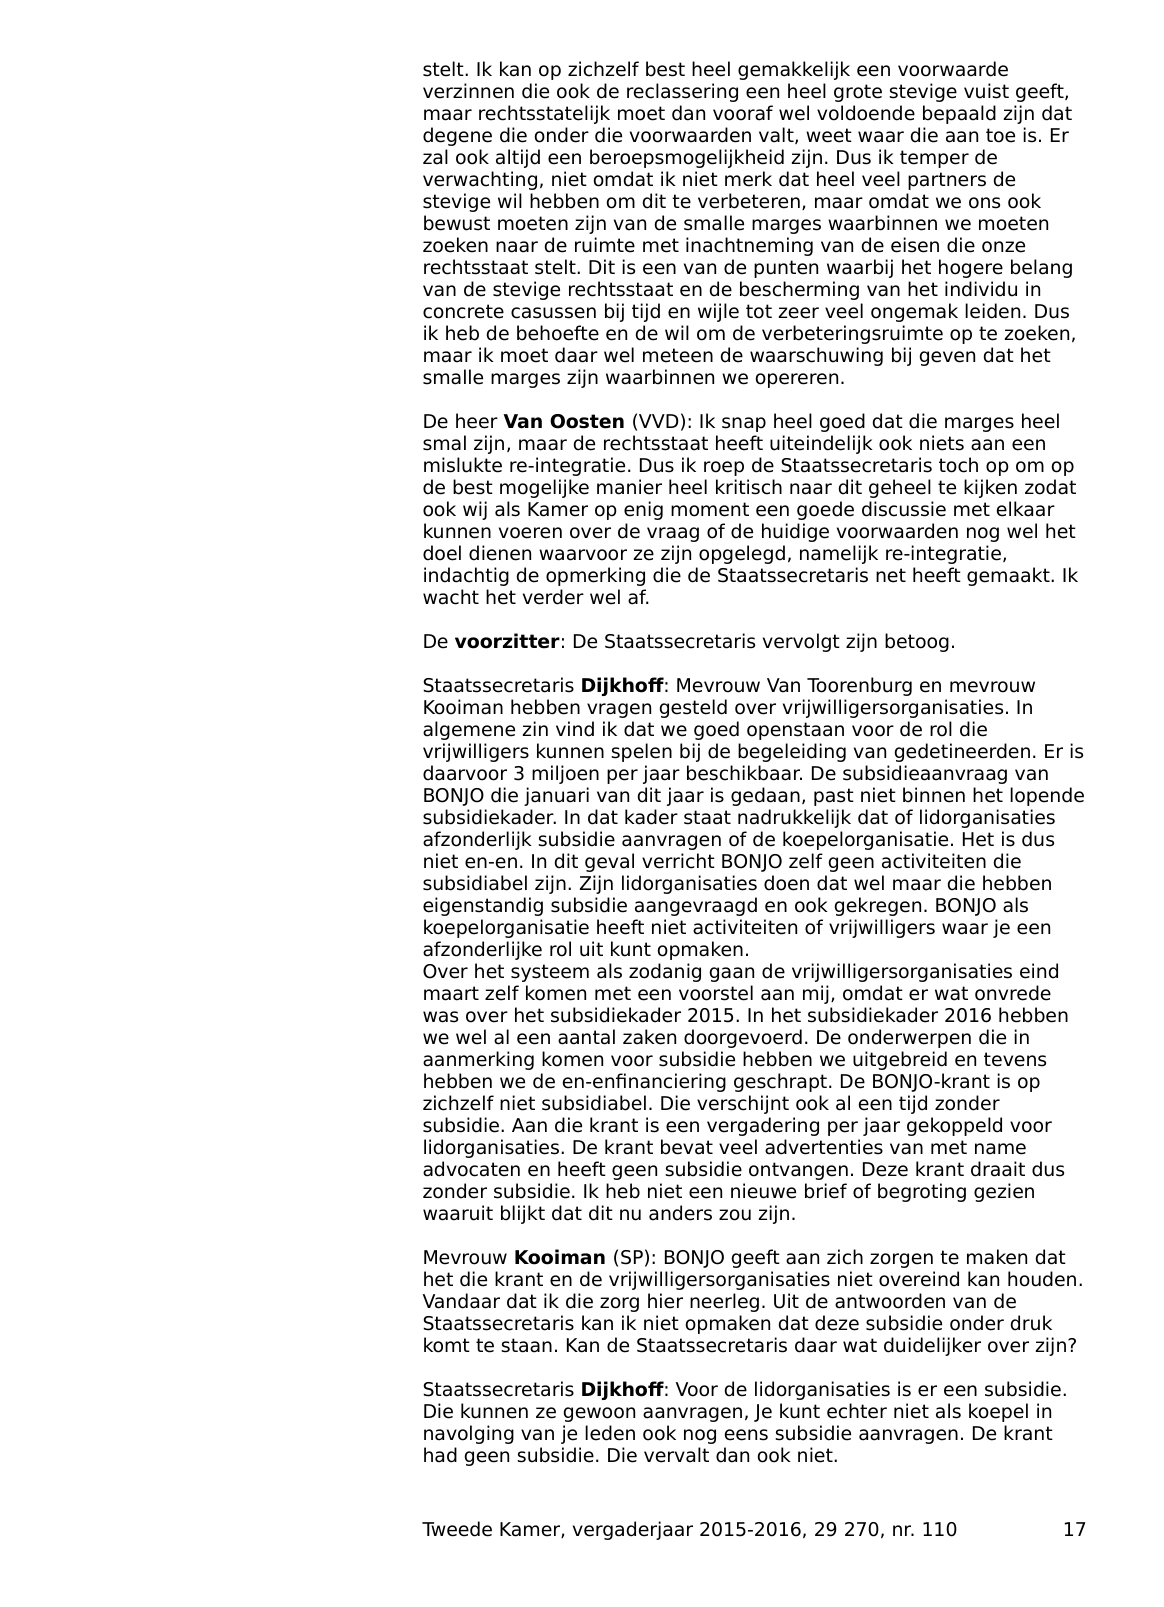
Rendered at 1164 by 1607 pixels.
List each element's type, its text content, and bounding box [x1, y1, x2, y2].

text Staatssecretaris Dijkhoff: Voor de lidorganisaties is er een subsidie. Die kunnen ze gewoon aanvragen, Je kunt echter niet als koepel in navolging van je leden ook nog eens subsidie aanvragen. De krant had geen subsidie. Die vervalt dan ook niet. [422, 1379, 1087, 1467]
text Staatssecretaris Dijkhoff: Mevrouw Van Toorenburg en mevrouw Kooiman hebben vragen gesteld over vrijwilligersorganisaties. In algemene zin vind ik dat we goed openstaan voor de rol die vrijwilligers kunnen spelen bij de begeleiding van gedetineerden. Er is daarvoor 3 miljoen per jaar beschikbaar. De subsidieaanvraag van BONJO die januari van dit jaar is gedaan, past niet binnen het lopende subsidiekader. In dat kader staat nadrukkelijk dat of lidorganisaties afzonderlijk subsidie aanvragen of de koepelorganisatie. Het is dus niet en-en. In dit geval verricht BONJO zelf geen activiteiten die subsidiabel zijn. Zijn lidorganisaties doen dat wel maar die hebben eigenstandig subsidie aangevraagd en ook gekregen. BONJO als koepelorganisatie heeft niet activiteiten of vrijwilligers waar je een afzonderlijke rol uit kunt opmaken. [422, 675, 1087, 961]
text Over het systeem als zodanig gaan de vrijwilligersorganisaties eind maart zelf komen met een voorstel aan mij, omdat er wat onvrede was over het subsidiekader 2015. In het subsidiekader 2016 hebben we wel al een aantal zaken doorgevoerd. De onderwerpen die in aanmerking komen voor subsidie hebben we uitgebreid en tevens hebben we de en-enfinanciering geschrapt. De BONJO-krant is op zichzelf niet subsidiabel. Die verschijnt ook al een tijd zonder subsidie. Aan die krant is een vergadering per jaar gekoppeld voor lidorganisaties. De krant bevat veel advertenties van met name advocaten en heeft geen subsidie ontvangen. Deze krant draait dus zonder subsidie. Ik heb niet een nieuwe brief of begroting gezien waaruit blijkt dat dit nu anders zou zijn. [422, 961, 1087, 1224]
text De heer Van Oosten (VVD): Ik snap heel goed dat die marges heel smal zijn, maar de rechtsstaat heeft uiteindelijk ook niets aan een mislukte re-integratie. Dus ik roep de Staatssecretaris toch op om op de best mogelijke manier heel kritisch naar dit geheel te kijken zodat ook wij als Kamer op enig moment een goede discussie met elkaar kunnen voeren over de vraag of de huidige voorwaarden nog wel het doel dienen waarvoor ze zijn opgelegd, namelijk re-integratie, indachtig de opmerking die de Staatssecretaris net heeft gemaakt. Ik wacht het verder wel af. [422, 411, 1087, 609]
text stelt. Ik kan op zichzelf best heel gemakkelijk een voorwaarde verzinnen die ook de reclassering een heel grote stevige vuist geeft, maar rechtsstatelijk moet dan vooraf wel voldoende bepaald zijn dat degene die onder die voorwaarden valt, weet waar die aan toe is. Er zal ook altijd een beroepsmogelijkheid zijn. Dus ik temper de verwachting, niet omdat ik niet merk dat heel veel partners de stevige wil hebben om dit te verbeteren, maar omdat we ons ook bewust moeten zijn van de smalle marges waarbinnen we moeten zoeken naar de ruimte met inachtneming van de eisen die onze rechtsstaat stelt. Dit is een van de punten waarbij het hogere belang van de stevige rechtsstaat en de bescherming van het individu in concrete casussen bij tijd en wijle tot zeer veel ongemak leiden. Dus ik heb de behoefte en de wil om de verbeteringsruimte op te zoeken, maar ik moet daar wel meteen de waarschuwing bij geven dat het smalle marges zijn waarbinnen we opereren. [422, 59, 1087, 389]
text De voorzitter: De Staatssecretaris vervolgt zijn betoog. [422, 631, 1087, 653]
text Mevrouw Kooiman (SP): BONJO geeft aan zich zorgen te maken dat het die krant en de vrijwilligersorganisaties niet overeind kan houden. Vandaar dat ik die zorg hier neerleg. Uit de antwoorden van de Staatssecretaris kan ik niet opmaken dat deze subsidie onder druk komt te staan. Kan de Staatssecretaris daar wat duidelijker over zijn? [422, 1247, 1087, 1357]
